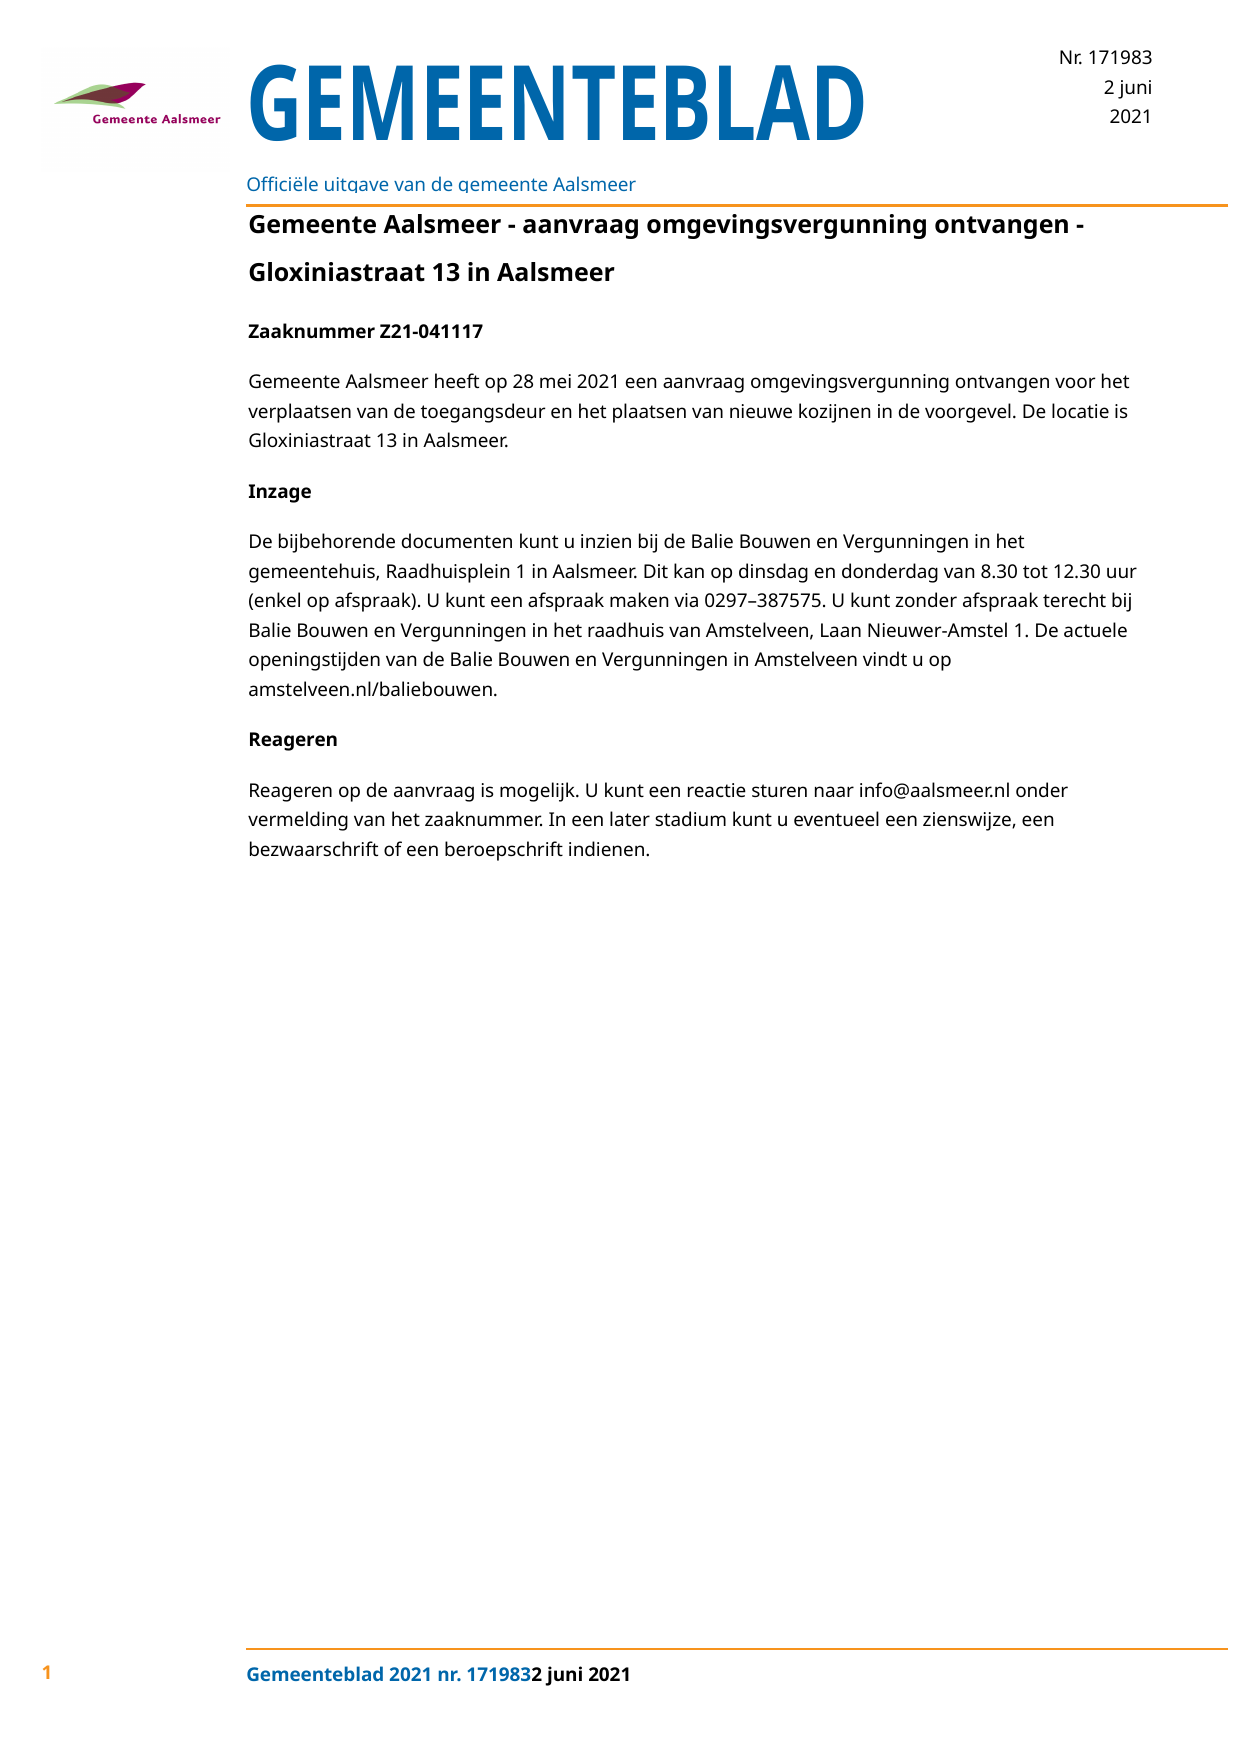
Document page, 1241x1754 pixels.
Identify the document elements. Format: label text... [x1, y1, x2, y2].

text Inzage [248, 478, 1152, 504]
text Zaaknummer Z21-041117 [248, 318, 1152, 344]
text Gemeente Aalsmeer - aanvraag omgevingsvergunning ontvangen - Gloxiniastraat 13 in Aalsmeer [248, 207, 1152, 288]
text De bijbehorende documenten kunt u inzien bij de Balie Bouwen en Vergunningen in het gemeentehuis, Raadhuisplein 1 in Aalsmeer. Dit kan op dinsdag en donderdag van 8.30 tot 12.30 uur (enkel op afspraak). U kunt een afspraak maken via 0297–387575. U kunt zonder afspraak terecht bij Balie Bouwen en Vergunningen in het raadhuis van Amstelveen, Laan Nieuwer-Amstel 1. De actuele openingstijden van de Balie Bouwen en Vergunningen in Amstelveen vindt u op amstelveen.nl/baliebouwen. [248, 528, 1152, 702]
text Reageren op de aanvraag is mogelijk. U kunt een reactie sturen naar info@aalsmeer.nl onder vermelding van het zaaknummer. In een later stadium kunt u eventueel een zienswijze, een bezwaarschrift of een beroepschrift indienen. [248, 777, 1152, 862]
text Reageren [248, 727, 1152, 752]
picture [41, 47, 231, 172]
text Gemeente Aalsmeer heeft op 28 mei 2021 een aanvraag omgevingsvergunning ontvangen voor het verplaatsen van de toegangsdeur en het plaatsen van nieuwe kozijnen in de voorgevel. De locatie is Gloxiniastraat 13 in Aalsmeer. [248, 368, 1152, 453]
